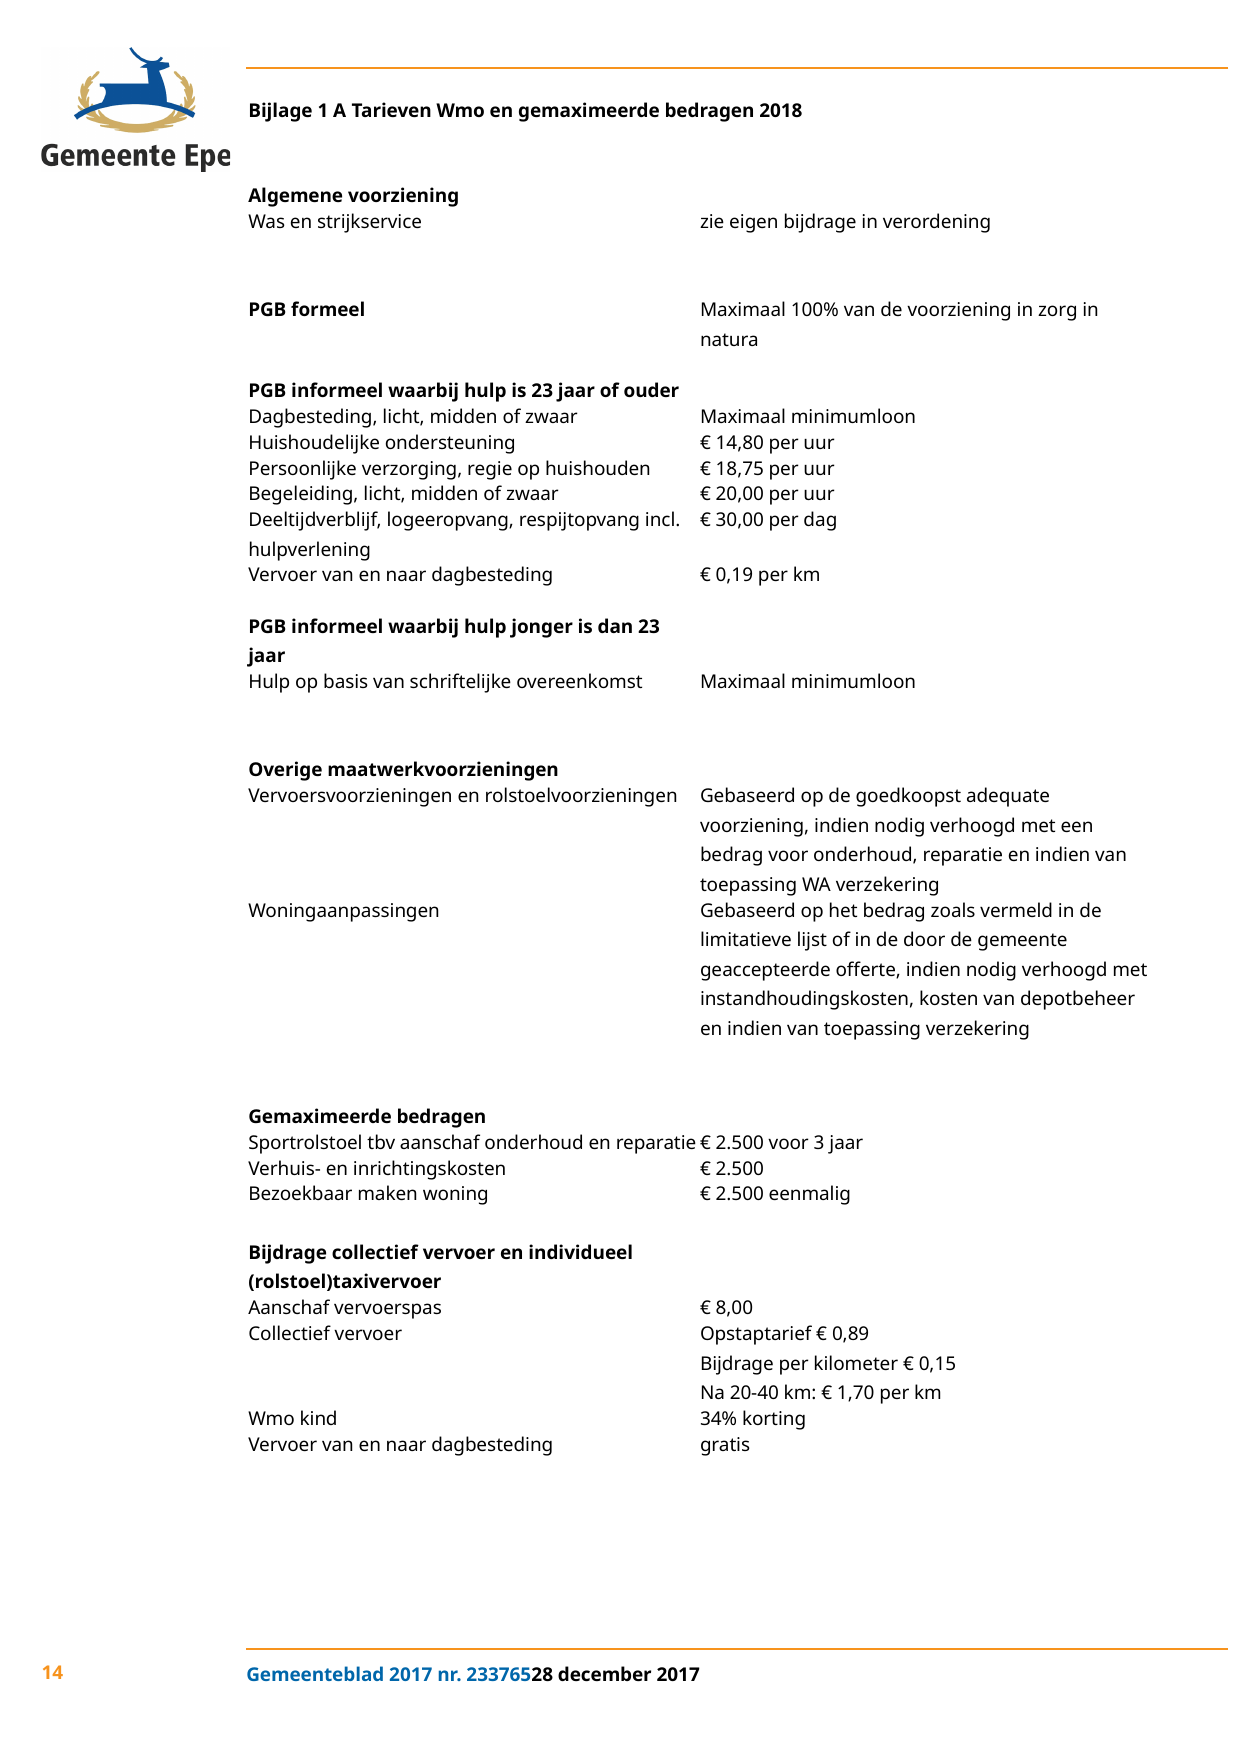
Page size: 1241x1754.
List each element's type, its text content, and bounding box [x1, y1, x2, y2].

table_cell Collectief vervoer [248, 1320, 700, 1405]
table_cell € 18,75 per uur [700, 455, 1152, 481]
table_cell Vervoersvoorzieningen en rolstoelvoorzieningen [248, 782, 700, 897]
picture [41, 47, 231, 172]
table_cell € 30,00 per dag [700, 506, 1152, 562]
table_cell PGB informeel waarbij hulp is 23 jaar of ouder [248, 378, 700, 403]
table_cell € 2.500 voor 3 jaar [700, 1129, 1152, 1155]
table_cell Gebaseerd op de goedkoopst adequate voorziening, indien nodig verhoogd met een bedrag voor onderhoud, reparatie en indien van toepassing WA verzekering [700, 782, 1152, 897]
table_header Maximaal 100% van de voorziening in zorg in natura [700, 297, 1152, 352]
table_cell Dagbesteding, licht, midden of zwaar [248, 403, 700, 429]
table_cell [248, 587, 700, 613]
table_cell Aanschaf vervoerspas [248, 1295, 700, 1320]
table_cell Persoonlijke verzorging, regie op huishouden [248, 455, 700, 481]
table_cell Gebaseerd op het bedrag zoals vermeld in de limitatieve lijst of in de door de gemeente geaccepteerde offerte, indien nodig verhoogd met instandhoudingskosten, kosten van depotbeheer en indien van toepassing verzekering [700, 897, 1152, 1041]
table_cell Begeleiding, licht, midden of zwaar [248, 481, 700, 506]
table_header [700, 183, 1152, 208]
table_cell Maximaal minimumloon [700, 668, 1152, 694]
table_cell Verhuis- en inrichtingskosten [248, 1155, 700, 1181]
table_cell Wmo kind [248, 1405, 700, 1431]
table_cell Vervoer van en naar dagbesteding [248, 562, 700, 587]
table_header PGB formeel [248, 297, 700, 352]
table_cell Deeltijdverblijf, logeeropvang, respijtopvang incl. hulpverlening [248, 506, 700, 562]
table_cell € 8,00 [700, 1295, 1152, 1320]
table_cell Sportrolstoel tbv aanschaf onderhoud en reparatie [248, 1129, 700, 1155]
table_cell Bezoekbaar maken woning [248, 1181, 700, 1206]
table_cell € 0,19 per km [700, 562, 1152, 587]
table_cell Maximaal minimumloon [700, 403, 1152, 429]
table_header Gemaximeerde bedragen [248, 1103, 700, 1129]
table_header Algemene voorziening [248, 183, 700, 208]
table_cell € 14,80 per uur [700, 429, 1152, 455]
table_cell [248, 1457, 700, 1482]
table_cell zie eigen bijdrage in verordening [700, 208, 1152, 234]
table_header Bijdrage collectief vervoer en individueel (rolstoel)taxivervoer [248, 1239, 700, 1294]
table_cell Hulp op basis van schriftelijke overeenkomst [248, 668, 700, 694]
table_cell gratis [700, 1431, 1152, 1457]
table_cell Huishoudelijke ondersteuning [248, 429, 700, 455]
table_cell Opstaptarief € 0,89 Bijdrage per kilometer € 0,15 Na 20-40 km: € 1,70 per km [700, 1320, 1152, 1405]
text Bijlage 1 A Tarieven Wmo en gemaximeerde bedragen 2018 [248, 95, 1152, 123]
table_cell PGB informeel waarbij hulp jonger is dan 23 jaar [248, 613, 700, 668]
table_cell Was en strijkservice [248, 208, 700, 234]
table_cell Woningaanpassingen [248, 897, 700, 1041]
table_cell € 2.500 [700, 1155, 1152, 1181]
table_cell 34% korting [700, 1405, 1152, 1431]
table_cell Vervoer van en naar dagbesteding [248, 1431, 700, 1457]
table_cell € 20,00 per uur [700, 481, 1152, 506]
table_cell € 2.500 eenmalig [700, 1181, 1152, 1206]
table_cell [700, 1457, 1152, 1482]
table_header Overige maatwerkvoorzieningen [248, 757, 700, 782]
table_cell [248, 352, 700, 378]
